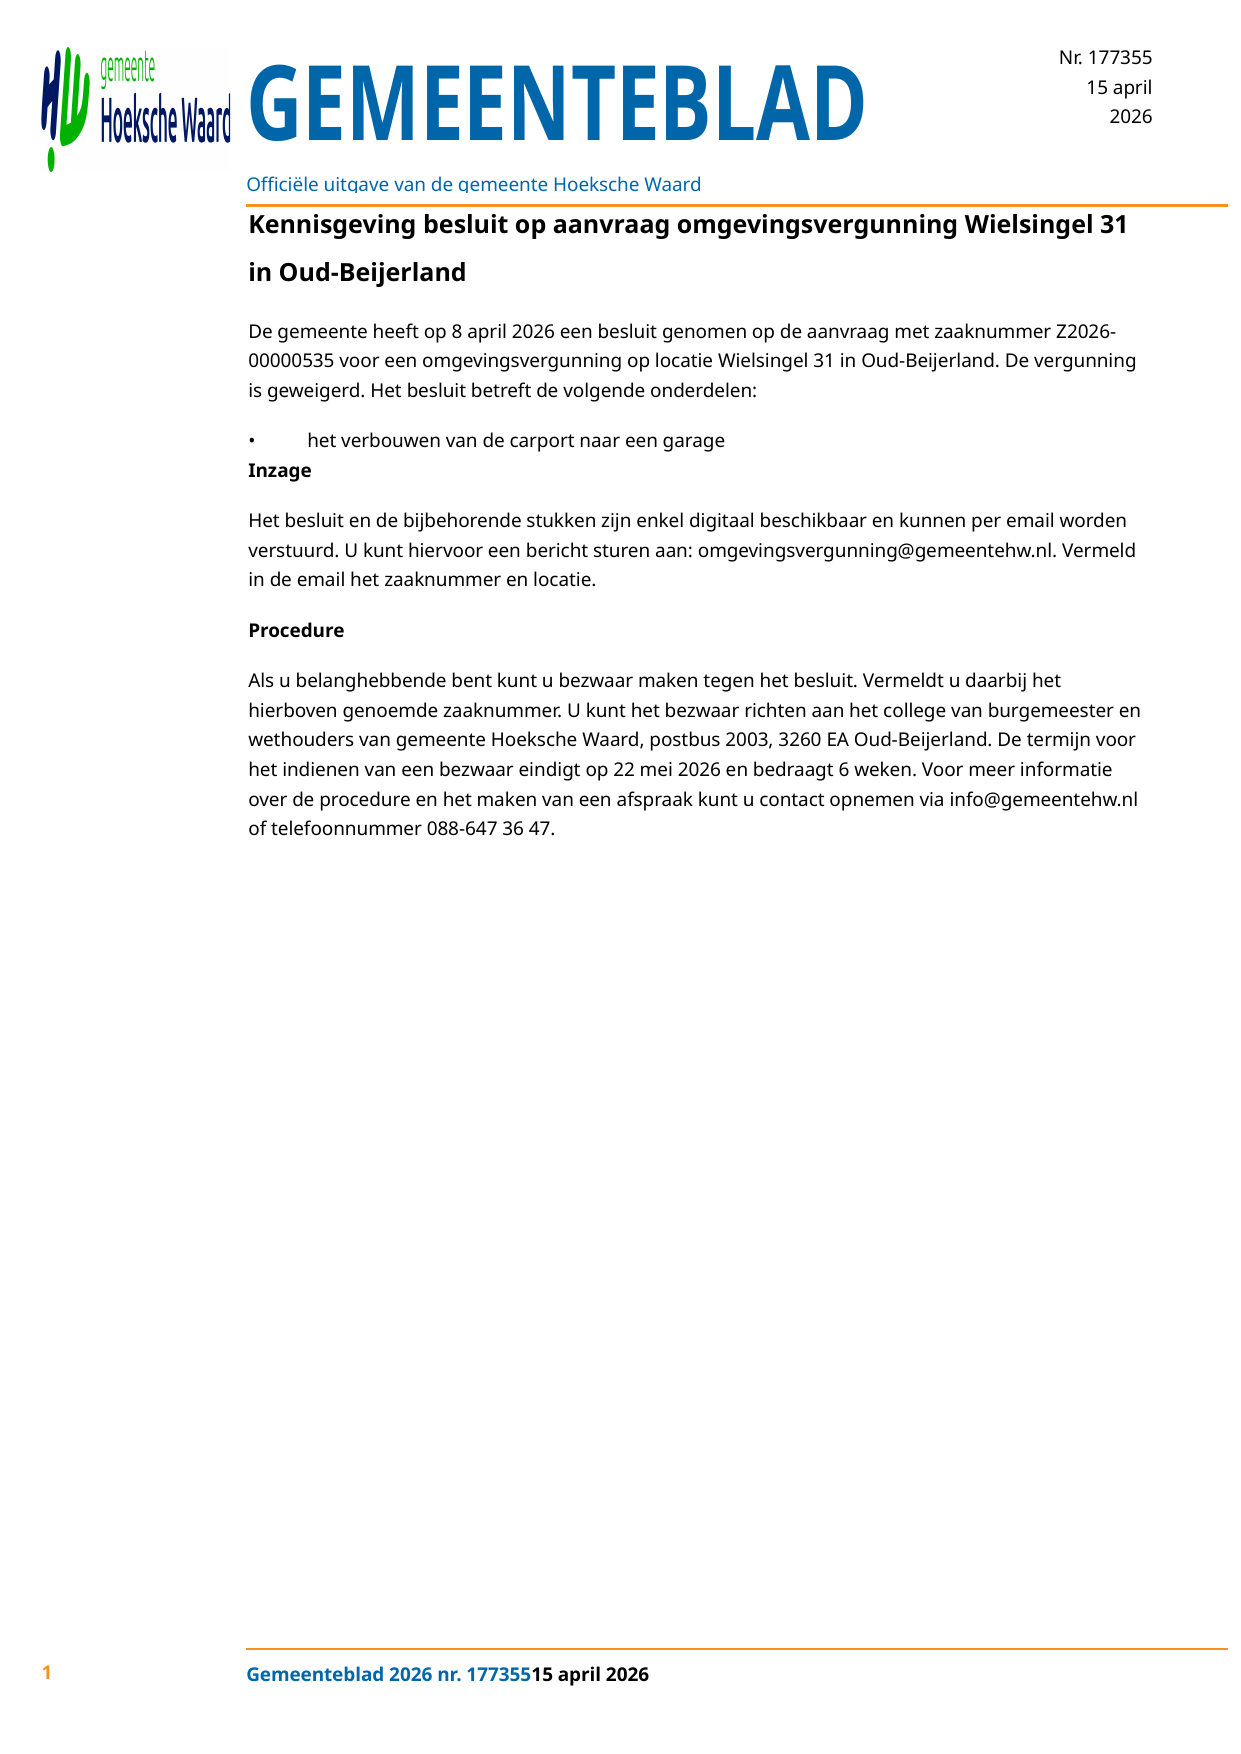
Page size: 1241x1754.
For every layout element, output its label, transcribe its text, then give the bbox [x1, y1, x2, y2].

text Het besluit en de bijbehorende stukken zijn enkel digitaal beschikbaar en kunnen per email worden verstuurd. U kunt hiervoor een bericht sturen aan: omgevingsvergunning@gemeentehw.nl. Vermeld in de email het zaaknummer en locatie. [248, 507, 1152, 592]
text Procedure [248, 617, 1152, 643]
list het verbouwen van de carport naar een garage [248, 427, 1152, 453]
text Inzage [248, 457, 1152, 483]
text Als u belanghebbende bent kunt u bezwaar maken tegen het besluit. Vermeldt u daarbij het hierboven genoemde zaaknummer. U kunt het bezwaar richten aan het college van burgemeester en wethouders van gemeente Hoeksche Waard, postbus 2003, 3260 EA Oud-Beijerland. De termijn voor het indienen van een bezwaar eindigt op 22 mei 2026 en bedraagt 6 weken. Voor meer informatie over de procedure en het maken van een afspraak kunt u contact opnemen via info@gemeentehw.nl of telefoonnummer 088-647 36 47. [248, 667, 1152, 841]
text De gemeente heeft op 8 april 2026 een besluit genomen op de aanvraag met zaaknummer Z2026-00000535 voor een omgevingsvergunning op locatie Wielsingel 31 in Oud-Beijerland. De vergunning is geweigerd. Het besluit betreft de volgende onderdelen: [248, 318, 1152, 403]
text Kennisgeving besluit op aanvraag omgevingsvergunning Wielsingel 31 in Oud-Beijerland [248, 207, 1152, 288]
picture [41, 47, 231, 172]
